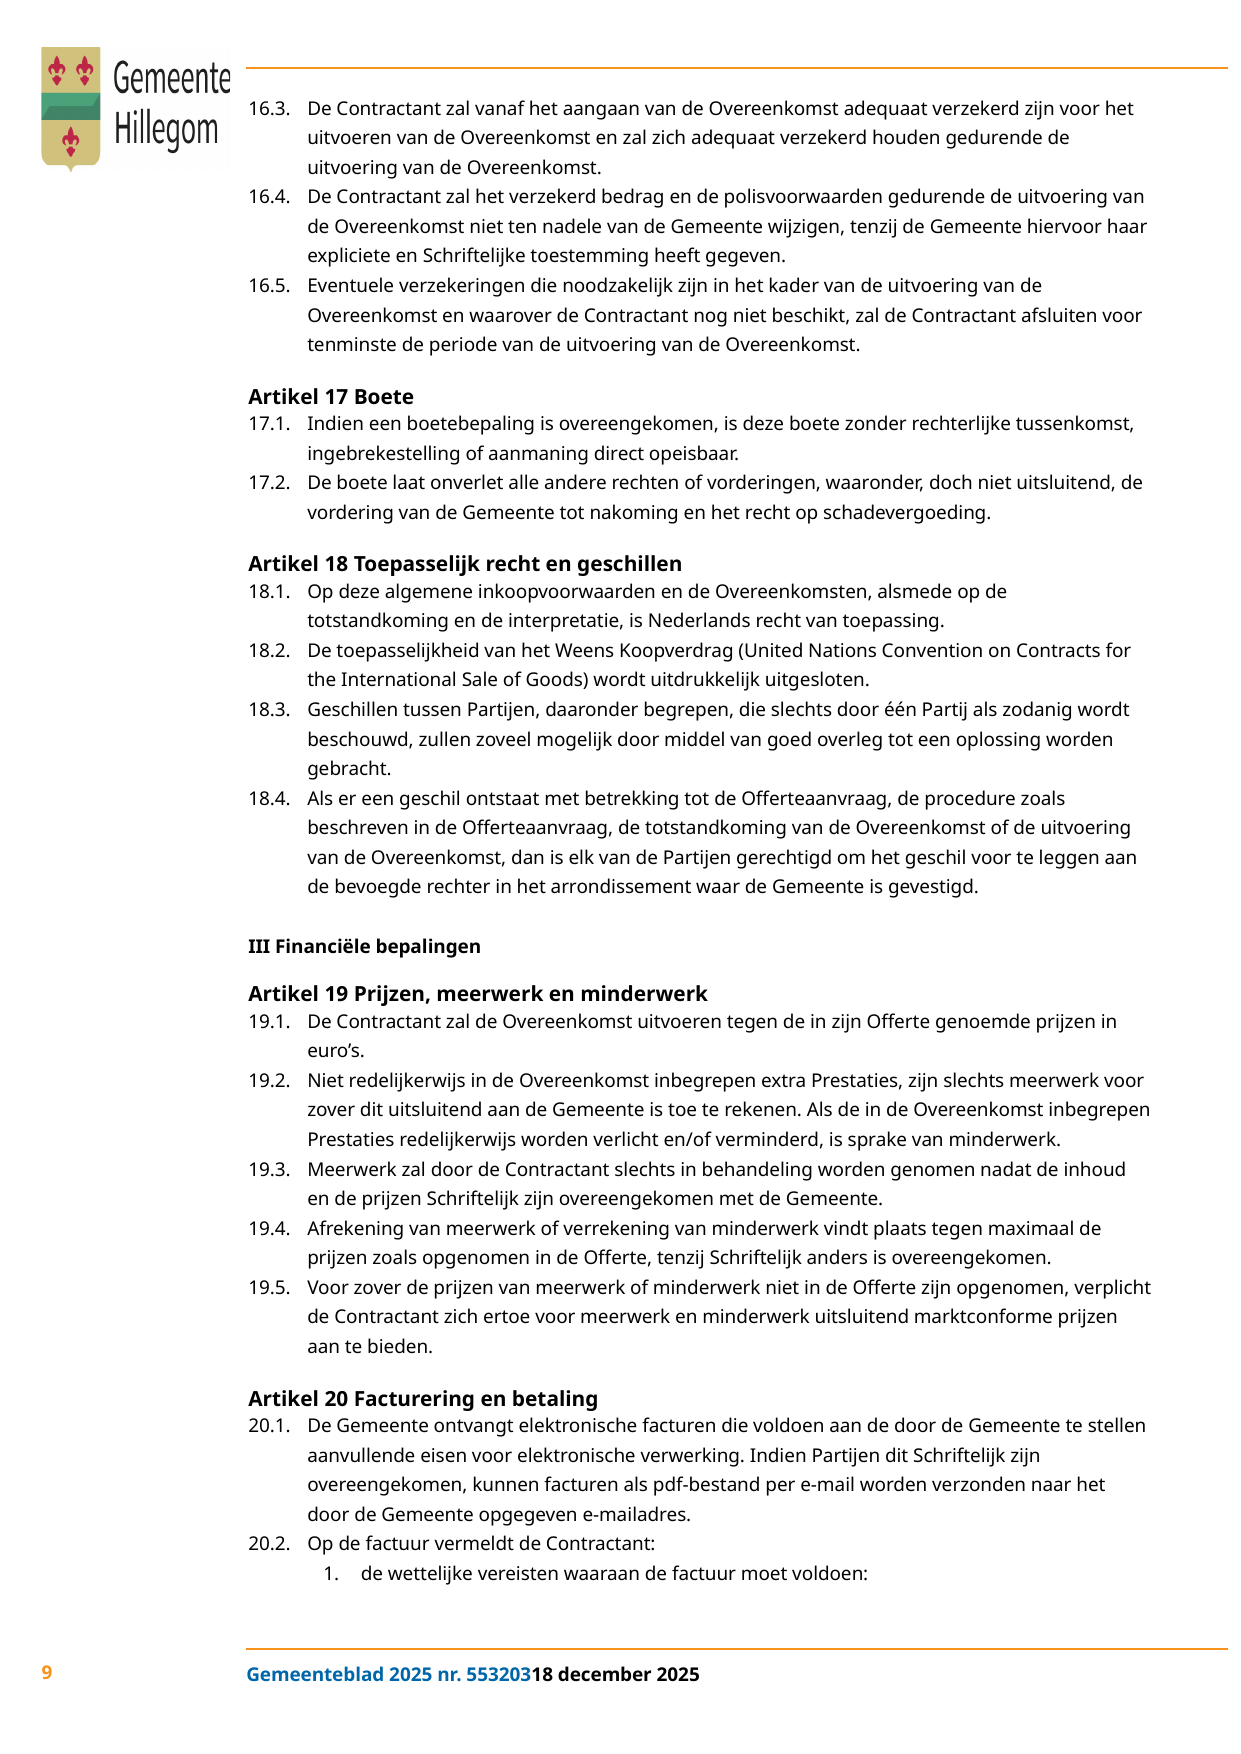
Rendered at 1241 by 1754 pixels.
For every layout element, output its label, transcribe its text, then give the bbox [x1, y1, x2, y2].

list De Contractant zal de Overeenkomst uitvoeren tegen de in zijn Offerte genoemde prijzen in euro’s. [248, 1008, 1152, 1063]
text Artikel 17 Boete [248, 382, 1152, 410]
picture [41, 47, 231, 172]
list Meerwerk zal door de Contractant slechts in behandeling worden genomen nadat de inhoud en de prijzen Schriftelijk zijn overeengekomen met de Gemeente. [248, 1156, 1152, 1211]
list Op de factuur vermeldt de Contractant: [248, 1531, 1152, 1556]
text Artikel 19 Prijzen, meerwerk en minderwerk [248, 979, 1152, 1008]
list De Gemeente ontvangt elektronische facturen die voldoen aan de door de Gemeente te stellen aanvullende eisen voor elektronische verwerking. Indien Partijen dit Schriftelijk zijn overeengekomen, kunnen facturen als pdf-bestand per e-mail worden verzonden naar het door de Gemeente opgegeven e-mailadres. [248, 1412, 1152, 1527]
text Artikel 20 Facturering en betaling [248, 1384, 1152, 1412]
text III Financiële bepalingen [248, 933, 1152, 959]
list Als er een geschil ontstaat met betrekking tot de Offerteaanvraag, de procedure zoals beschreven in de Offerteaanvraag, de totstandkoming van de Overeenkomst of de uitvoering van de Overeenkomst, dan is elk van de Partijen gerechtigd om het geschil voor te leggen aan de bevoegde rechter in het arrondissement waar de Gemeente is gevestigd. [248, 785, 1152, 899]
list De Contractant zal vanaf het aangaan van de Overeenkomst adequaat verzekerd zijn voor het uitvoeren van de Overeenkomst en zal zich adequaat verzekerd houden gedurende de uitvoering van de Overeenkomst. [248, 95, 1152, 180]
text Artikel 18 Toepasselijk recht en geschillen [248, 549, 1152, 578]
list De boete laat onverlet alle andere rechten of vorderingen, waaronder, doch niet uitsluitend, de vordering van de Gemeente tot nakoming en het recht op schadevergoeding. [248, 469, 1152, 525]
list Eventuele verzekeringen die noodzakelijk zijn in het kader van de uitvoering van de Overeenkomst en waarover de Contractant nog niet beschikt, zal de Contractant afsluiten voor tenminste de periode van de uitvoering van de Overeenkomst. [248, 272, 1152, 357]
list Op deze algemene inkoopvoorwaarden en de Overeenkomsten, alsmede op de totstandkoming en de interpretatie, is Nederlands recht van toepassing. [248, 578, 1152, 633]
list Afrekening van meerwerk of verrekening van minderwerk vindt plaats tegen maximaal de prijzen zoals opgenomen in de Offerte, tenzij Schriftelijk anders is overeengekomen. [248, 1215, 1152, 1270]
list Indien een boetebepaling is overeengekomen, is deze boete zonder rechterlijke tussenkomst, ingebrekestelling of aanmaning direct opeisbaar. [248, 410, 1152, 466]
list De Contractant zal het verzekerd bedrag en de polisvoorwaarden gedurende de uitvoering van de Overeenkomst niet ten nadele van de Gemeente wijzigen, tenzij de Gemeente hiervoor haar expliciete en Schriftelijke toestemming heeft gegeven. [248, 183, 1152, 268]
list Geschillen tussen Partijen, daaronder begrepen, die slechts door één Partij als zodanig wordt beschouwd, zullen zoveel mogelijk door middel van goed overleg tot een oplossing worden gebracht. [248, 696, 1152, 781]
list De toepasselijkheid van het Weens Koopverdrag (United Nations Convention on Contracts for the International Sale of Goods) wordt uitdrukkelijk uitgesloten. [248, 637, 1152, 692]
list Niet redelijkerwijs in de Overeenkomst inbegrepen extra Prestaties, zijn slechts meerwerk voor zover dit uitsluitend aan de Gemeente is toe te rekenen. Als de in de Overeenkomst inbegrepen Prestaties redelijkerwijs worden verlicht en/of verminderd, is sprake van minderwerk. [248, 1067, 1152, 1152]
list de wettelijke vereisten waaraan de factuur moet voldoen: [323, 1560, 1152, 1586]
list Voor zover de prijzen van meerwerk of minderwerk niet in de Offerte zijn opgenomen, verplicht de Contractant zich ertoe voor meerwerk en minderwerk uitsluitend marktconforme prijzen aan te bieden. [248, 1274, 1152, 1359]
